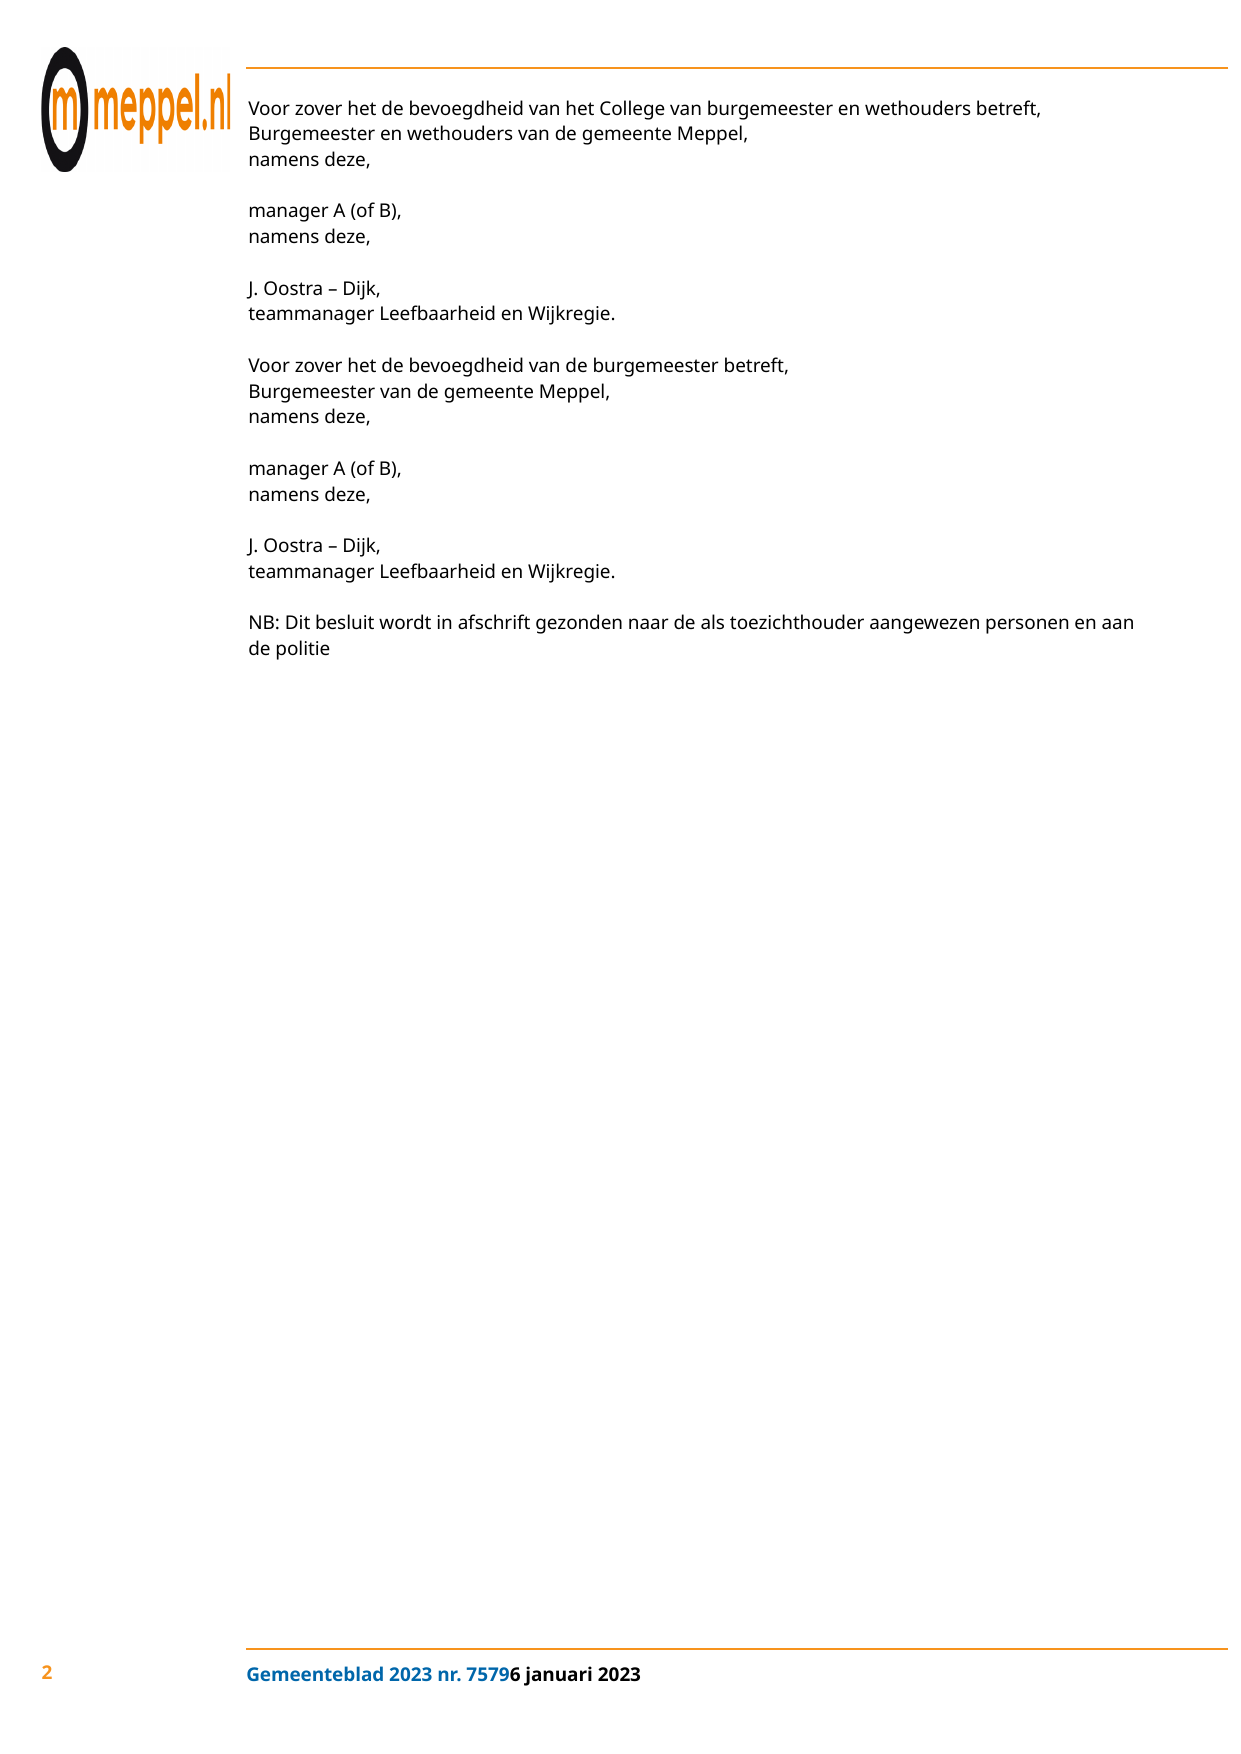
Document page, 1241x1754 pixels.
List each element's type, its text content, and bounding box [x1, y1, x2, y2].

text NB: Dit besluit wordt in afschrift gezonden naar de als toezichthouder aangewezen personen en aan de politie [248, 609, 1152, 661]
text namens deze, [248, 223, 1152, 249]
text Voor zover het de bevoegdheid van de burgemeester betreft, [248, 352, 1152, 378]
text J. Oostra – Dijk, [248, 275, 1152, 301]
text namens deze, [248, 403, 1152, 429]
text manager A (of B), [248, 198, 1152, 223]
text Voor zover het de bevoegdheid van het College van burgemeester en wethouders betreft, [248, 95, 1152, 121]
text Burgemeester van de gemeente Meppel, [248, 378, 1152, 403]
text manager A (of B), [248, 455, 1152, 481]
picture [41, 47, 231, 172]
text teammanager Leefbaarheid en Wijkregie. [248, 558, 1152, 584]
text J. Oostra – Dijk, [248, 532, 1152, 558]
text teammanager Leefbaarheid en Wijkregie. [248, 301, 1152, 326]
text namens deze, [248, 481, 1152, 506]
text namens deze, [248, 146, 1152, 172]
text Burgemeester en wethouders van de gemeente Meppel, [248, 121, 1152, 146]
